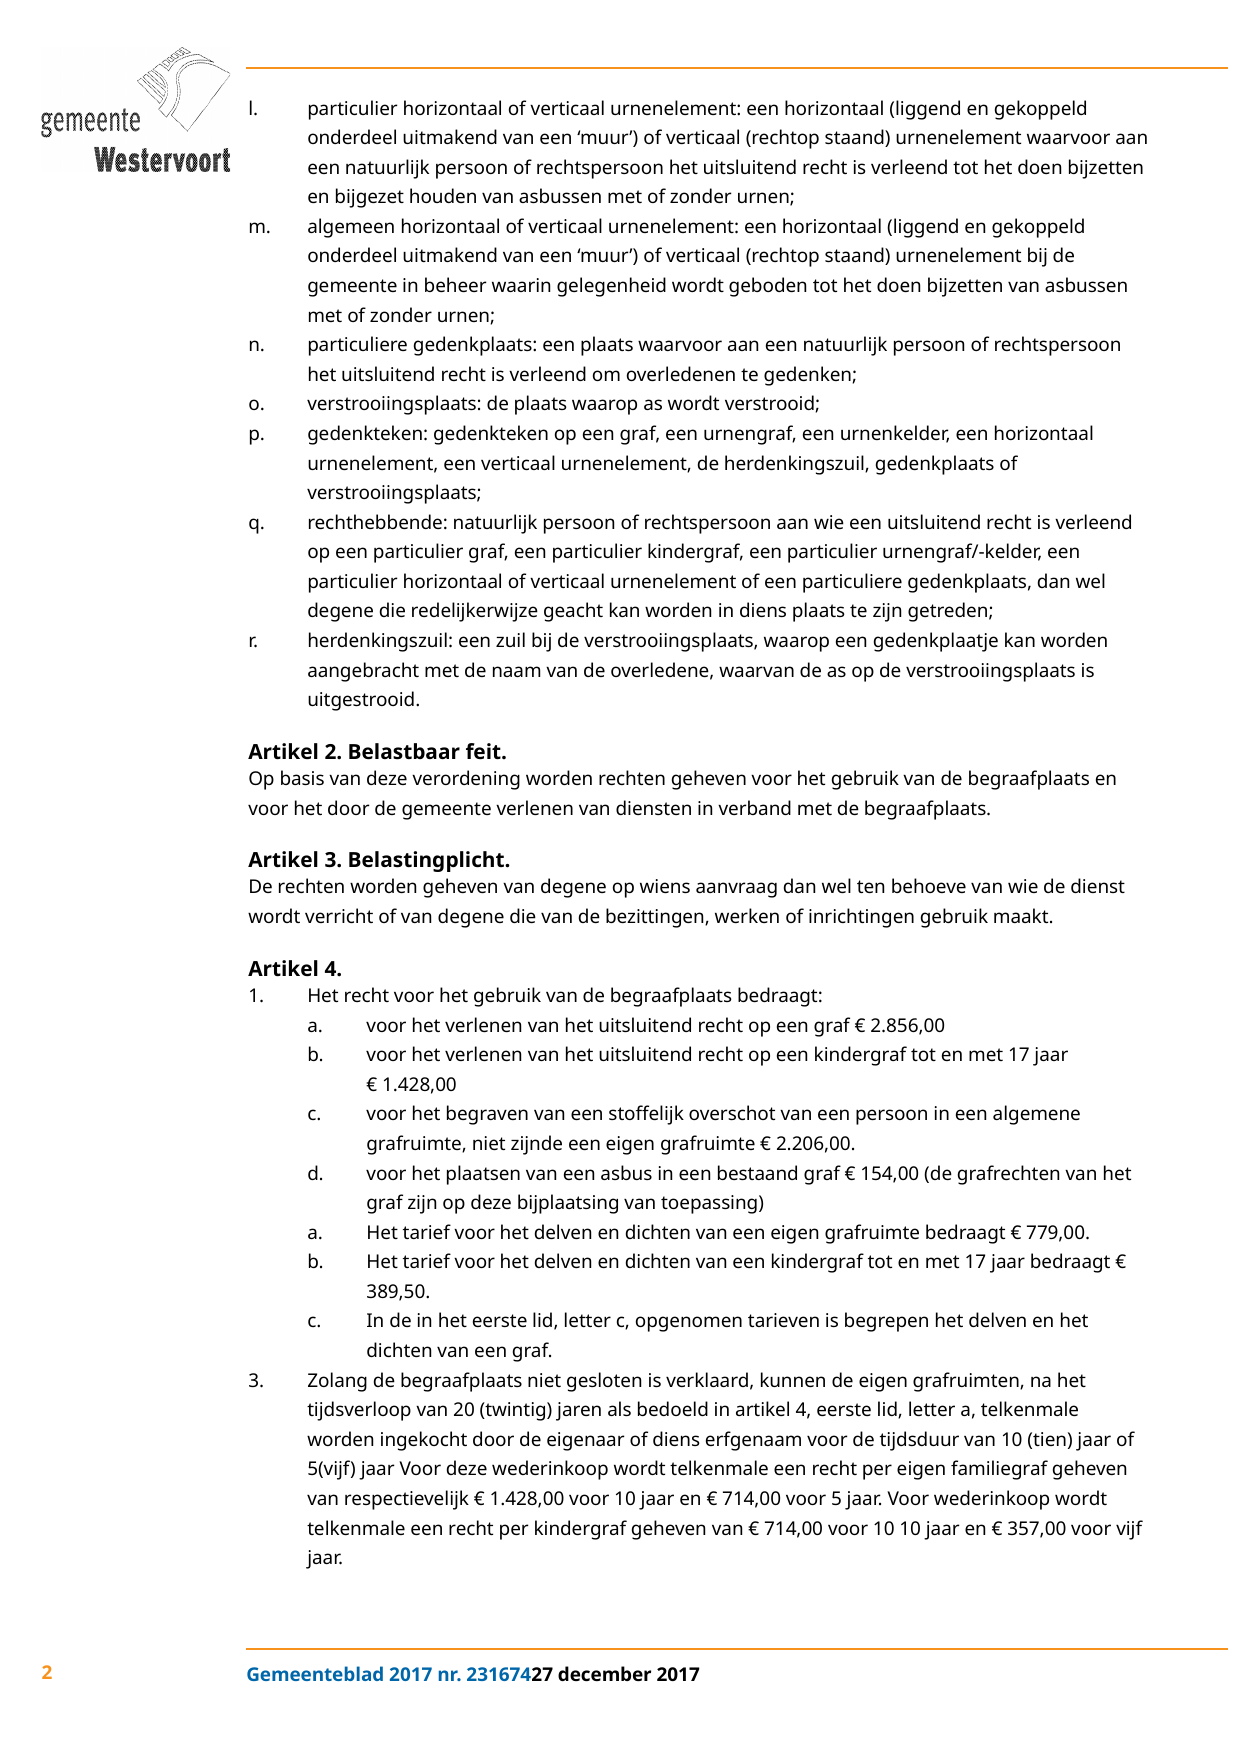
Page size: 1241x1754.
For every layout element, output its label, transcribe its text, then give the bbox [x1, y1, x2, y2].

list € 1.428,00 [307, 1071, 1152, 1097]
text Artikel 3. Belastingplicht. [248, 845, 1152, 874]
list herdenkingszuil: een zuil bij de verstrooiingsplaats, waarop een gedenkplaatje kan worden aangebracht met de naam van de overledene, waarvan de as op de verstrooiingsplaats is uitgestrooid. [248, 627, 1152, 712]
list voor het plaatsen van een asbus in een bestaand graf € 154,00 (de grafrechten van het graf zijn op deze bijplaatsing van toepassing) [307, 1160, 1152, 1215]
text Op basis van deze verordening worden rechten geheven voor het gebruik van de begraafplaats en voor het door de gemeente verlenen van diensten in verband met de begraafplaats. [248, 765, 1152, 821]
list voor het begraven van een stoffelijk overschot van een persoon in een algemene grafruimte, niet zijnde een eigen grafruimte € 2.206,00. [307, 1101, 1152, 1156]
list voor het verlenen van het uitsluitend recht op een kindergraf tot en met 17 jaar [307, 1041, 1152, 1067]
list Zolang de begraafplaats niet gesloten is verklaard, kunnen de eigen grafruimten, na het tijdsverloop van 20 (twintig) jaren als bedoeld in artikel 4, eerste lid, letter a, telkenmale worden ingekocht door de eigenaar of diens erfgenaam voor de tijdsduur van 10 (tien) jaar of 5(vijf) jaar Voor deze wederinkoop wordt telkenmale een recht per eigen familiegraf geheven van respectievelijk € 1.428,00 voor 10 jaar en € 714,00 voor 5 jaar. Voor wederinkoop wordt telkenmale een recht per kindergraf geheven van € 714,00 voor 10 10 jaar en € 357,00 voor vijf jaar. [248, 1367, 1152, 1570]
list particulier horizontaal of verticaal urnenelement: een horizontaal (liggend en gekoppeld onderdeel uitmakend van een ‘muur’) of verticaal (rechtop staand) urnenelement waarvoor aan een natuurlijk persoon of rechtspersoon het uitsluitend recht is verleend tot het doen bijzetten en bijgezet houden van asbussen met of zonder urnen; [248, 95, 1152, 209]
text Artikel 2. Belastbaar feit. [248, 737, 1152, 765]
picture [41, 47, 231, 172]
list algemeen horizontaal of verticaal urnenelement: een horizontaal (liggend en gekoppeld onderdeel uitmakend van een ‘muur’) of verticaal (rechtop staand) urnenelement bij de gemeente in beheer waarin gelegenheid wordt geboden tot het doen bijzetten van asbussen met of zonder urnen; [248, 213, 1152, 328]
list Het recht voor het gebruik van de begraafplaats bedraagt: [248, 982, 1152, 1008]
list rechthebbende: natuurlijk persoon of rechtspersoon aan wie een uitsluitend recht is verleend op een particulier graf, een particulier kindergraf, een particulier urnengraf/-kelder, een particulier horizontaal of verticaal urnenelement of een particuliere gedenkplaats, dan wel degene die redelijkerwijze geacht kan worden in diens plaats te zijn getreden; [248, 509, 1152, 623]
list Het tarief voor het delven en dichten van een eigen grafruimte bedraagt € 779,00. [307, 1219, 1152, 1244]
list Het tarief voor het delven en dichten van een kindergraf tot en met 17 jaar bedraagt € 389,50. [307, 1248, 1152, 1304]
list verstrooiingsplaats: de plaats waarop as wordt verstrooid; [248, 391, 1152, 416]
list particuliere gedenkplaats: een plaats waarvoor aan een natuurlijk persoon of rechtspersoon het uitsluitend recht is verleend om overledenen te gedenken; [248, 331, 1152, 387]
text De rechten worden geheven van degene op wiens aanvraag dan wel ten behoeve van wie de dienst wordt verricht of van degene die van de bezittingen, werken of inrichtingen gebruik maakt. [248, 874, 1152, 929]
list voor het verlenen van het uitsluitend recht op een graf € 2.856,00 [307, 1012, 1152, 1037]
list In de in het eerste lid, letter c, opgenomen tarieven is begrepen het delven en het dichten van een graf. [307, 1308, 1152, 1363]
list gedenkteken: gedenkteken op een graf, een urnengraf, een urnenkelder, een horizontaal urnenelement, een verticaal urnenelement, de herdenkingszuil, gedenkplaats of verstrooiingsplaats; [248, 420, 1152, 505]
text Artikel 4. [248, 954, 1152, 982]
